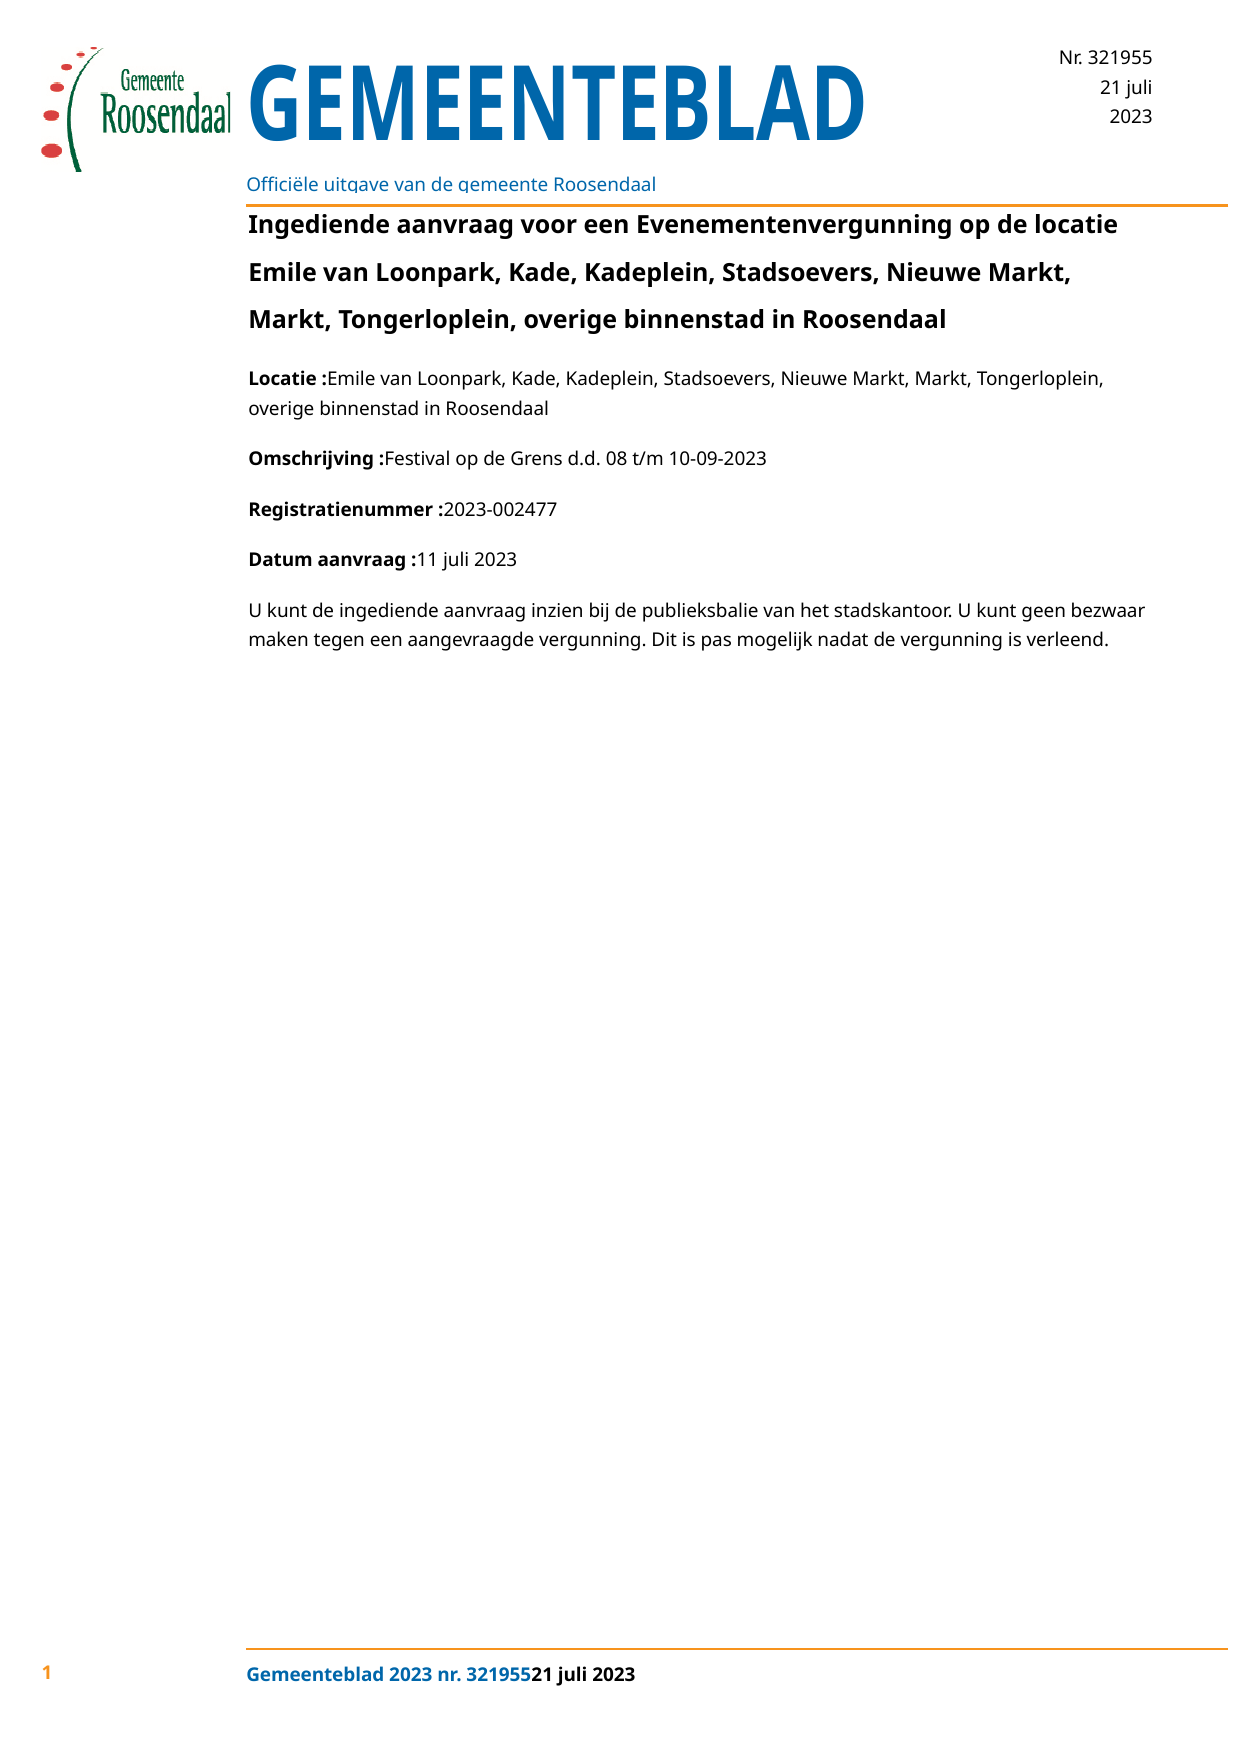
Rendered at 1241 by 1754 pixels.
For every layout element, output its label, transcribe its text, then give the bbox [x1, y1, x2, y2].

text U kunt de ingediende aanvraag inzien bij de publieksbalie van het stadskantoor. U kunt geen bezwaar maken tegen een aangevraagde vergunning. Dit is pas mogelijk nadat de vergunning is verleend. [248, 597, 1152, 652]
text Ingediende aanvraag voor een Evenementenvergunning op de locatie Emile van Loonpark, Kade, Kadeplein, Stadsoevers, Nieuwe Markt, Markt, Tongerloplein, overige binnenstad in Roosendaal [248, 207, 1152, 336]
text Omschrijving :Festival op de Grens d.d. 08 t/m 10-09-2023 [248, 446, 1152, 471]
picture [41, 47, 231, 172]
text Datum aanvraag :11 juli 2023 [248, 546, 1152, 572]
text Locatie :Emile van Loonpark, Kade, Kadeplein, Stadsoevers, Nieuwe Markt, Markt, Tongerloplein, overige binnenstad in Roosendaal [248, 366, 1152, 421]
text Registratienummer :2023-002477 [248, 496, 1152, 522]
